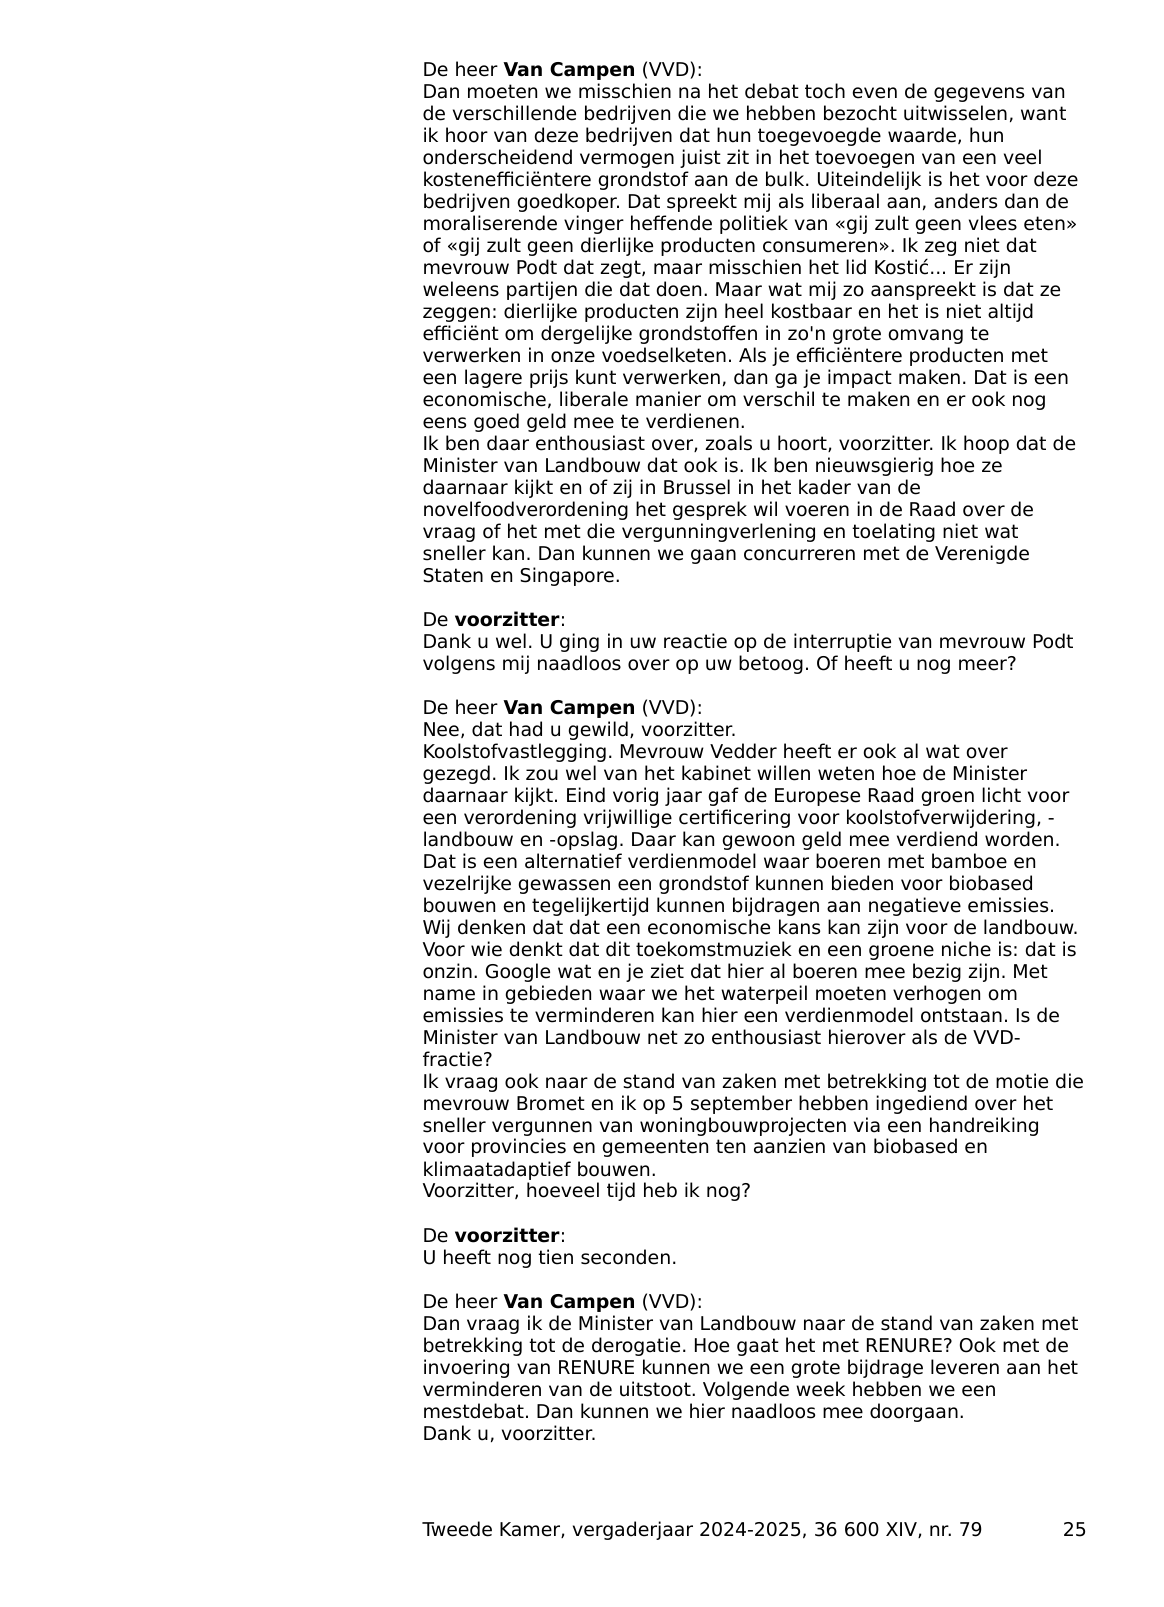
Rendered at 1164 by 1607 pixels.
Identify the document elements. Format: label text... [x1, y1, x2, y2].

text De voorzitter: [422, 609, 1087, 631]
text De heer Van Campen (VVD): [422, 59, 1087, 81]
text Ik ben daar enthousiast over, zoals u hoort, voorzitter. Ik hoop dat de Minister van Landbouw dat ook is. Ik ben nieuwsgierig hoe ze daarnaar kijkt en of zij in Brussel in het kader van de novelfoodverordening het gesprek wil voeren in de Raad over de vraag of het met die vergunningverlening en toelating niet wat sneller kan. Dan kunnen we gaan concurreren met de Verenigde Staten en Singapore. [422, 433, 1087, 587]
text Voorzitter, hoeveel tijd heb ik nog? [422, 1180, 1087, 1202]
text Nee, dat had u gewild, voorzitter. [422, 719, 1087, 741]
text De heer Van Campen (VVD): [422, 1291, 1087, 1313]
text De voorzitter: [422, 1224, 1087, 1247]
text Dan vraag ik de Minister van Landbouw naar de stand van zaken met betrekking tot de derogatie. Hoe gaat het met RENURE? Ook met de invoering van RENURE kunnen we een grote bijdrage leveren aan het verminderen van de uitstoot. Volgende week hebben we een mestdebat. Dan kunnen we hier naadloos mee doorgaan. [422, 1313, 1087, 1423]
text U heeft nog tien seconden. [422, 1247, 1087, 1268]
text Dank u, voorzitter. [422, 1423, 1087, 1444]
text De heer Van Campen (VVD): [422, 697, 1087, 719]
text Koolstofvastlegging. Mevrouw Vedder heeft er ook al wat over gezegd. Ik zou wel van het kabinet willen weten hoe de Minister daarnaar kijkt. Eind vorig jaar gaf de Europese Raad groen licht voor een verordening vrijwillige certificering voor koolstofverwijdering, -landbouw en -opslag. Daar kan gewoon geld mee verdiend worden. Dat is een alternatief verdienmodel waar boeren met bamboe en vezelrijke gewassen een grondstof kunnen bieden voor biobased bouwen en tegelijkertijd kunnen bijdragen aan negatieve emissies. Wij denken dat dat een economische kans kan zijn voor de landbouw. Voor wie denkt dat dit toekomstmuziek en een groene niche is: dat is onzin. Google wat en je ziet dat hier al boeren mee bezig zijn. Met name in gebieden waar we het waterpeil moeten verhogen om emissies te verminderen kan hier een verdienmodel ontstaan. Is de Minister van Landbouw net zo enthousiast hierover als de VVD-fractie? [422, 741, 1087, 1071]
text Ik vraag ook naar de stand van zaken met betrekking tot de motie die mevrouw Bromet en ik op 5 september hebben ingediend over het sneller vergunnen van woningbouwprojecten via een handreiking voor provincies en gemeenten ten aanzien van biobased en klimaatadaptief bouwen. [422, 1071, 1087, 1180]
text Dan moeten we misschien na het debat toch even de gegevens van de verschillende bedrijven die we hebben bezocht uitwisselen, want ik hoor van deze bedrijven dat hun toegevoegde waarde, hun onderscheidend vermogen juist zit in het toevoegen van een veel kostenefficiëntere grondstof aan de bulk. Uiteindelijk is het voor deze bedrijven goedkoper. Dat spreekt mij als liberaal aan, anders dan de moraliserende vinger heffende politiek van «gij zult geen vlees eten» of «gij zult geen dierlijke producten consumeren». Ik zeg niet dat mevrouw Podt dat zegt, maar misschien het lid Kostić... Er zijn weleens partijen die dat doen. Maar wat mij zo aanspreekt is dat ze zeggen: dierlijke producten zijn heel kostbaar en het is niet altijd efficiënt om dergelijke grondstoffen in zo'n grote omvang te verwerken in onze voedselketen. Als je efficiëntere producten met een lagere prijs kunt verwerken, dan ga je impact maken. Dat is een economische, liberale manier om verschil te maken en er ook nog eens goed geld mee te verdienen. [422, 81, 1087, 433]
text Dank u wel. U ging in uw reactie op de interruptie van mevrouw Podt volgens mij naadloos over op uw betoog. Of heeft u nog meer? [422, 631, 1087, 675]
